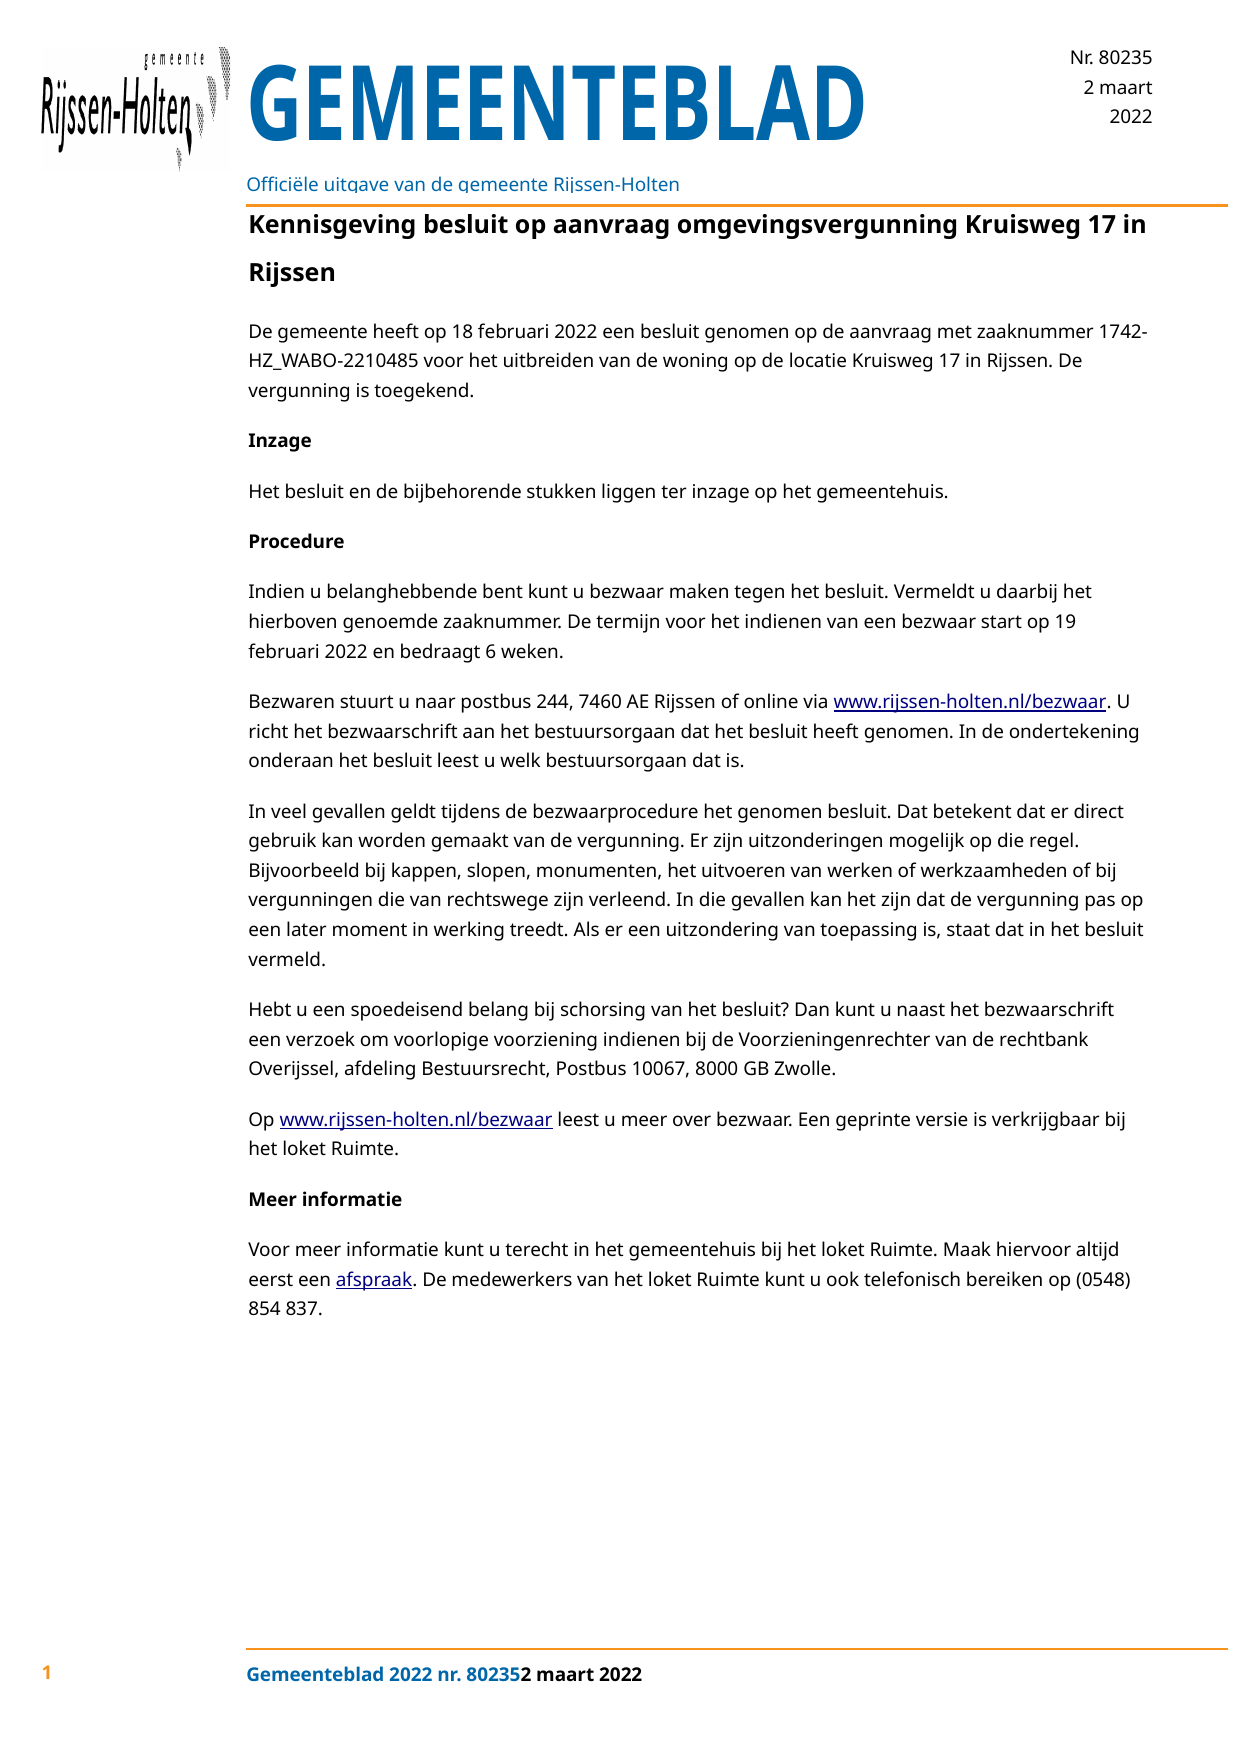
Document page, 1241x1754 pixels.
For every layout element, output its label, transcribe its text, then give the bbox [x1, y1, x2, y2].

text In veel gevallen geldt tijdens de bezwaarprocedure het genomen besluit. Dat betekent dat er direct gebruik kan worden gemaakt van de vergunning. Er zijn uitzonderingen mogelijk op die regel. Bijvoorbeeld bij kappen, slopen, monumenten, het uitvoeren van werken of werkzaamheden of bij vergunningen die van rechtswege zijn verleend. In die gevallen kan het zijn dat de vergunning pas op een later moment in werking treedt. Als er een uitzondering van toepassing is, staat dat in het besluit vermeld. [248, 798, 1152, 972]
text Procedure [248, 528, 1152, 554]
picture [41, 47, 231, 172]
text Bezwaren stuurt u naar postbus 244, 7460 AE Rijssen of online via www.rijssen-holten.nl/bezwaar. U richt het bezwaarschrift aan het bestuursorgaan dat het besluit heeft genomen. In de ondertekening onderaan het besluit leest u welk bestuursorgaan dat is. [248, 688, 1152, 773]
text Voor meer informatie kunt u terecht in het gemeentehuis bij het loket Ruimte. Maak hiervoor altijd eerst een afspraak. De medewerkers van het loket Ruimte kunt u ook telefonisch bereiken op (0548) 854 837. [248, 1236, 1152, 1321]
text Hebt u een spoedeisend belang bij schorsing van het besluit? Dan kunt u naast het bezwaarschrift een verzoek om voorlopige voorziening indienen bij de Voorzieningenrechter van de rechtbank Overijssel, afdeling Bestuursrecht, Postbus 10067, 8000 GB Zwolle. [248, 996, 1152, 1081]
text Inzage [248, 427, 1152, 453]
text Meer informatie [248, 1186, 1152, 1212]
text De gemeente heeft op 18 februari 2022 een besluit genomen op de aanvraag met zaaknummer 1742-HZ_WABO-2210485 voor het uitbreiden van de woning op de locatie Kruisweg 17 in Rijssen. De vergunning is toegekend. [248, 318, 1152, 403]
text Kennisgeving besluit op aanvraag omgevingsvergunning Kruisweg 17 in Rijssen [248, 207, 1152, 288]
text Het besluit en de bijbehorende stukken liggen ter inzage op het gemeentehuis. [248, 478, 1152, 504]
text Op www.rijssen-holten.nl/bezwaar leest u meer over bezwaar. Een geprinte versie is verkrijgbaar bij het loket Ruimte. [248, 1106, 1152, 1161]
text Indien u belanghebbende bent kunt u bezwaar maken tegen het besluit. Vermeldt u daarbij het hierboven genoemde zaaknummer. De termijn voor het indienen van een bezwaar start op 19 februari 2022 en bedraagt 6 weken. [248, 579, 1152, 664]
